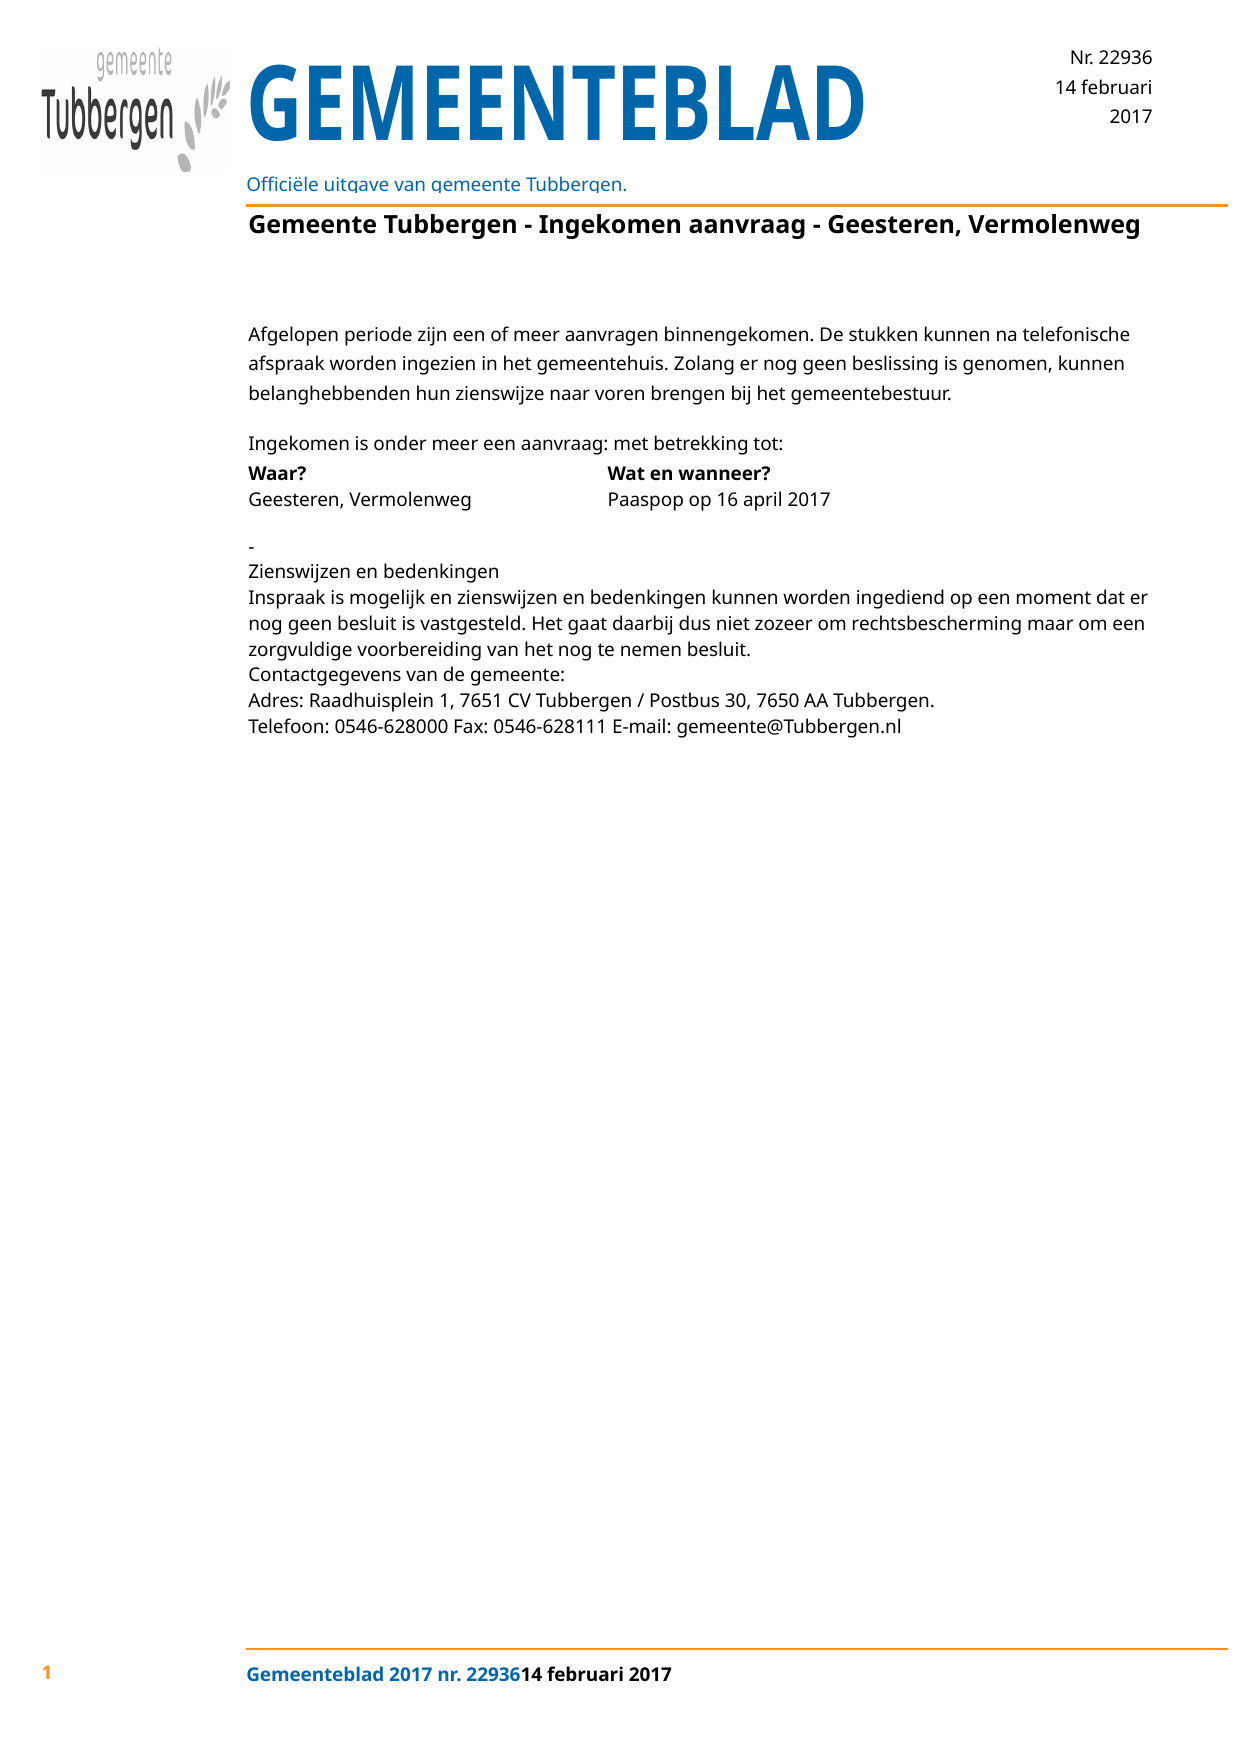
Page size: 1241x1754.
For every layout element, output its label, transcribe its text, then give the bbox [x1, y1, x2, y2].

text Zienswijzen en bedenkingen [248, 559, 1152, 584]
text Adres: Raadhuisplein 1, 7651 CV Tubbergen / Postbus 30, 7650 AA Tubbergen. [248, 687, 1152, 713]
text Ingekomen is onder meer een aanvraag: met betrekking tot: [248, 430, 1152, 456]
text Gemeente Tubbergen - Ingekomen aanvraag - Geesteren, Vermolenweg [248, 207, 1152, 241]
text - [248, 533, 1152, 559]
table_cell Geesteren, Vermolenweg [248, 486, 607, 511]
table_header Waar? [248, 460, 607, 486]
picture [41, 47, 231, 172]
text Contactgegevens van de gemeente: [248, 662, 1152, 687]
table_header Wat en wanneer? [608, 460, 1152, 486]
text Inspraak is mogelijk en zienswijzen en bedenkingen kunnen worden ingediend op een moment dat er nog geen besluit is vastgesteld. Het gaat daarbij dus niet zozeer om rechtsbescherming maar om een zorgvuldige voorbereiding van het nog te nemen besluit. [248, 584, 1152, 662]
table_cell Paaspop op 16 april 2017 [608, 486, 1152, 511]
text Afgelopen periode zijn een of meer aanvragen binnengekomen. De stukken kunnen na telefonische afspraak worden ingezien in het gemeentehuis. Zolang er nog geen beslissing is genomen, kunnen belanghebbenden hun zienswijze naar voren brengen bij het gemeentebestuur. [248, 321, 1152, 406]
text Telefoon: 0546-628000 Fax: 0546-628111 E-mail: gemeente@Tubbergen.nl [248, 713, 1152, 739]
